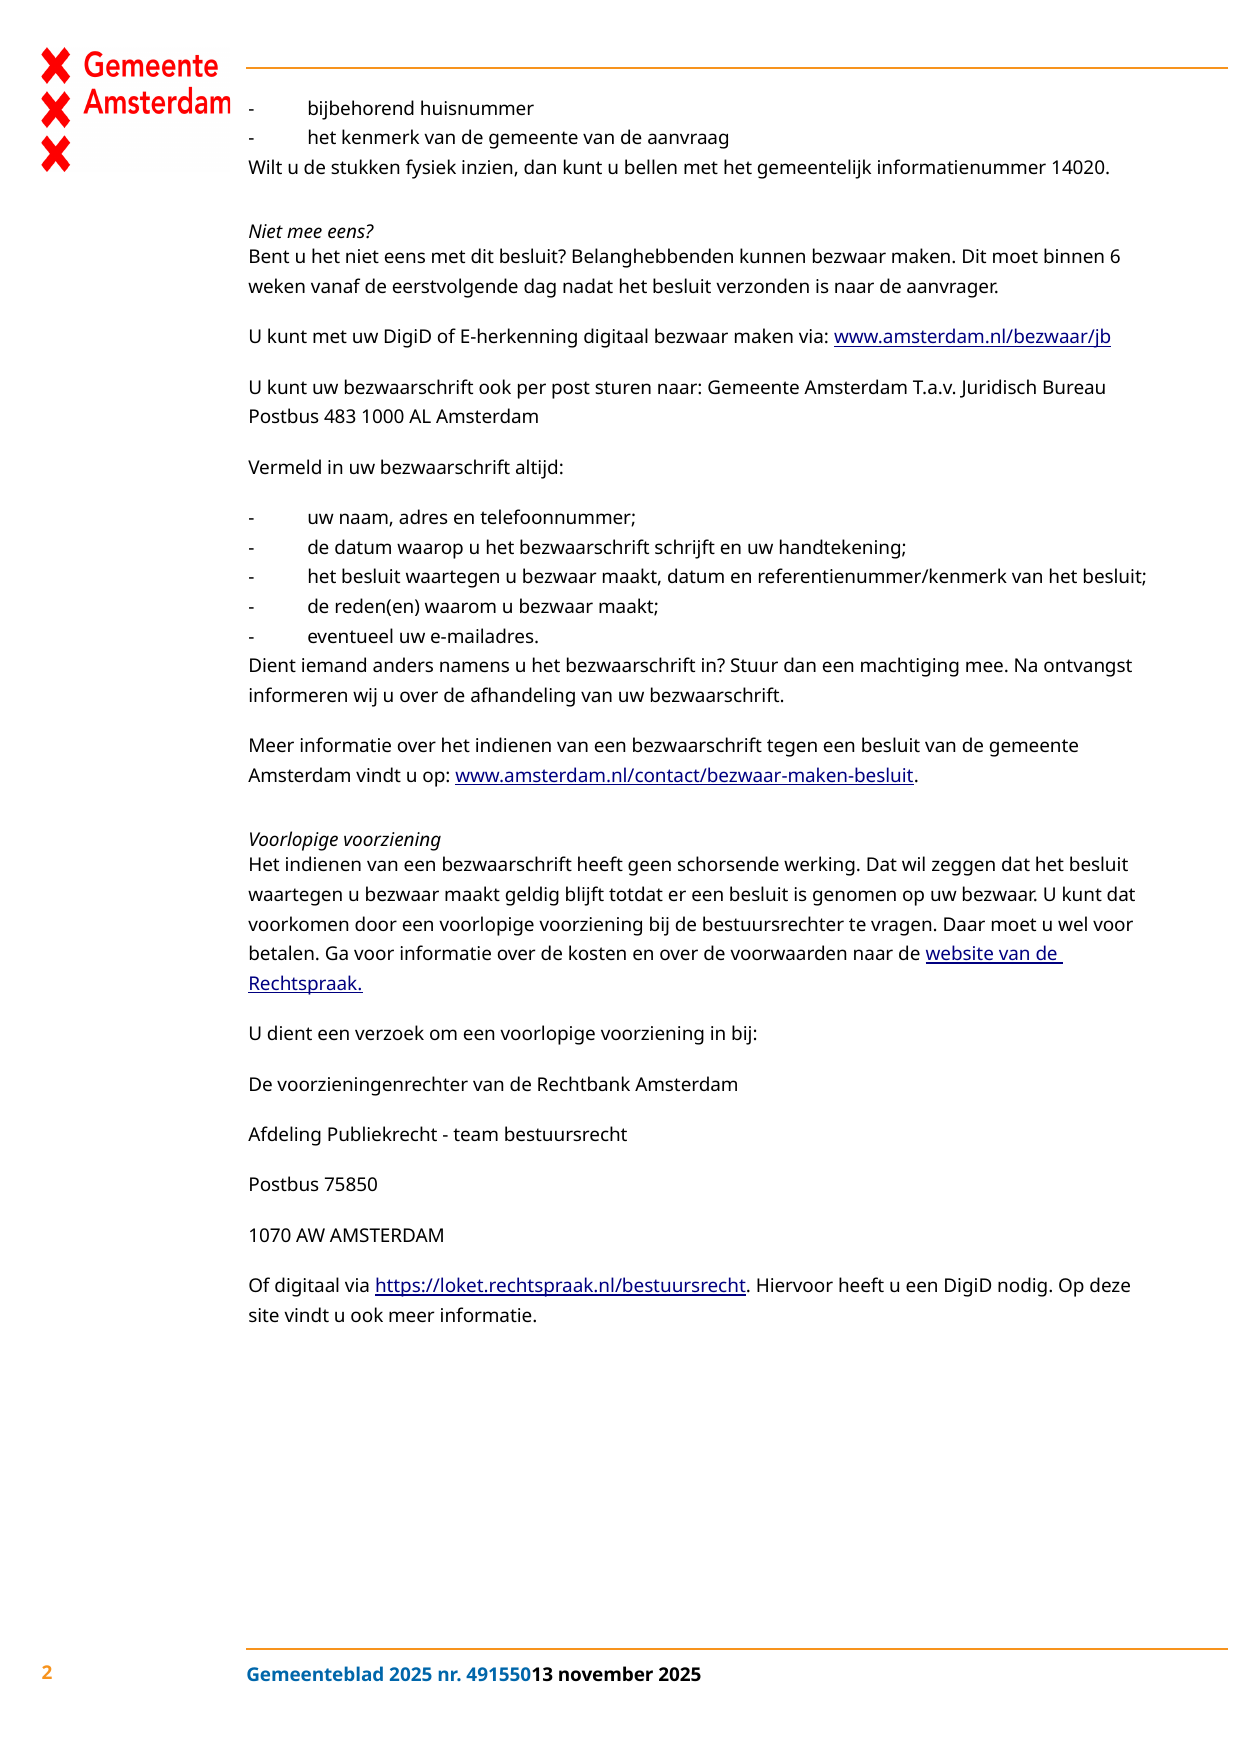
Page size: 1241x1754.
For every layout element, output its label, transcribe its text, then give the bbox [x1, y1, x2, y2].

text U kunt uw bezwaarschrift ook per post sturen naar: Gemeente Amsterdam T.a.v. Juridisch Bureau Postbus 483 1000 AL Amsterdam [248, 374, 1152, 429]
text 1070 AW AMSTERDAM [248, 1222, 1152, 1248]
picture [41, 47, 231, 172]
text Vermeld in uw bezwaarschrift altijd: [248, 454, 1152, 480]
list bijbehorend huisnummer [248, 95, 1152, 121]
list de reden(en) waarom u bezwaar maakt; [248, 593, 1152, 619]
list de datum waarop u het bezwaarschrift schrijft en uw handtekening; [248, 534, 1152, 560]
text Afdeling Publiekrecht - team bestuursrecht [248, 1121, 1152, 1147]
list het besluit waartegen u bezwaar maakt, datum en referentienummer/kenmerk van het besluit; [248, 564, 1152, 589]
text U dient een verzoek om een voorlopige voorziening in bij: [248, 1020, 1152, 1046]
text Niet mee eens? [248, 218, 1152, 244]
text Het indienen van een bezwaarschrift heeft geen schorsende werking. Dat wil zeggen dat het besluit waartegen u bezwaar maakt geldig blijft totdat er een besluit is genomen op uw bezwaar. U kunt dat voorkomen door een voorlopige voorziening bij de bestuursrechter te vragen. Daar moet u wel voor betalen. Ga voor informatie over de kosten en over de voorwaarden naar de website van de Rechtspraak. [248, 852, 1152, 996]
text Bent u het niet eens met dit besluit? Belanghebbenden kunnen bezwaar maken. Dit moet binnen 6 weken vanaf de eerstvolgende dag nadat het besluit verzonden is naar de aanvrager. [248, 244, 1152, 299]
text Postbus 75850 [248, 1172, 1152, 1197]
text Dient iemand anders namens u het bezwaarschrift in? Stuur dan een machtiging mee. Na ontvangst informeren wij u over de afhandeling van uw bezwaarschrift. [248, 652, 1152, 708]
list uw naam, adres en telefoonnummer; [248, 504, 1152, 530]
text De voorzieningenrechter van de Rechtbank Amsterdam [248, 1071, 1152, 1097]
text Meer informatie over het indienen van een bezwaarschrift tegen een besluit van de gemeente Amsterdam vindt u op: www.amsterdam.nl/contact/bezwaar-maken-besluit. [248, 732, 1152, 788]
text Wilt u de stukken fysiek inzien, dan kunt u bellen met het gemeentelijk informatienummer 14020. [248, 154, 1152, 180]
list eventueel uw e-mailadres. [248, 623, 1152, 648]
text U kunt met uw DigiD of E-herkenning digitaal bezwaar maken via: www.amsterdam.nl/bezwaar/jb [248, 324, 1152, 349]
text Voorlopige voorziening [248, 826, 1152, 852]
text Of digitaal via https://loket.rechtspraak.nl/bestuursrecht. Hiervoor heeft u een DigiD nodig. Op deze site vindt u ook meer informatie. [248, 1272, 1152, 1328]
list het kenmerk van de gemeente van de aanvraag [248, 124, 1152, 150]
